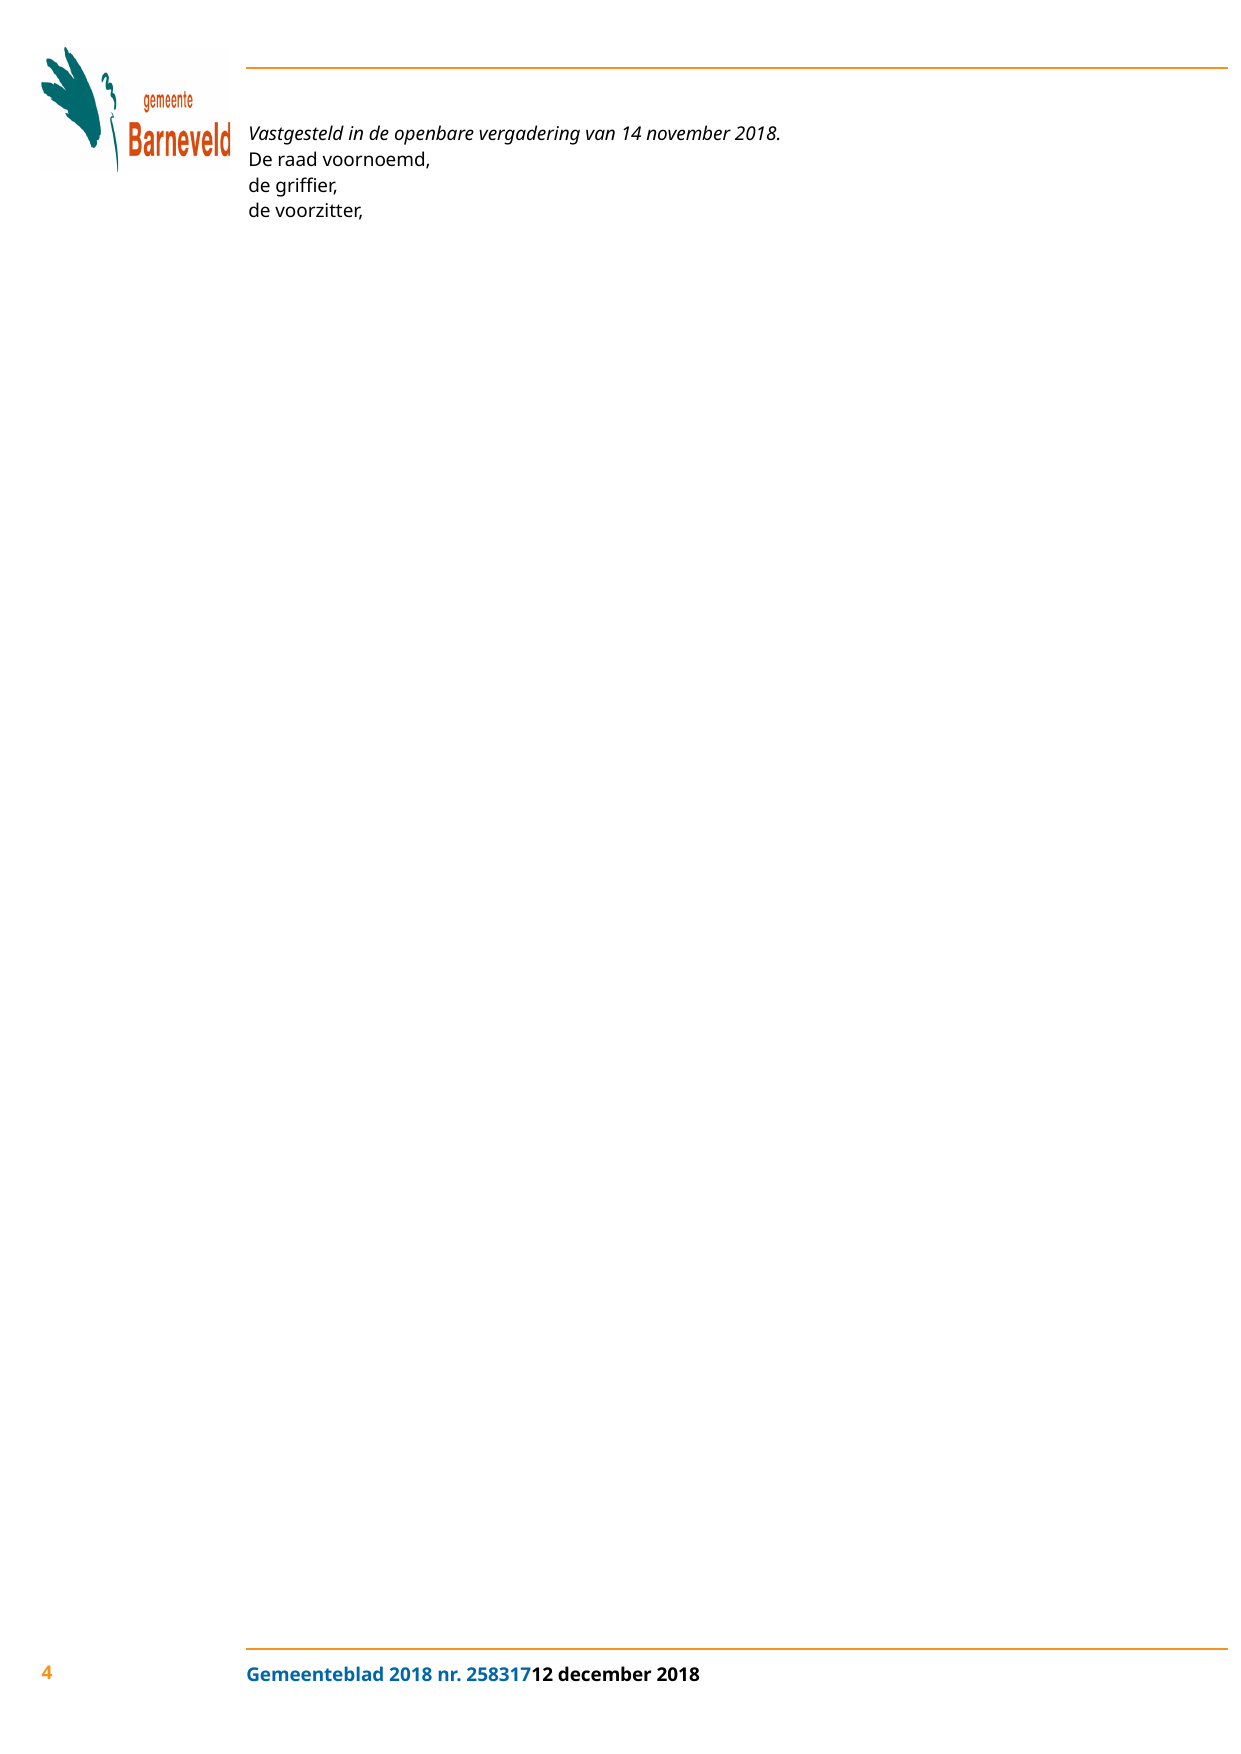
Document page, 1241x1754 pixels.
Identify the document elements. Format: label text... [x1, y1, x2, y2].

text de griffier, [248, 172, 1152, 198]
text de voorzitter, [248, 198, 1152, 223]
text De raad voornoemd, [248, 146, 1152, 172]
picture [41, 47, 231, 172]
text Vastgesteld in de openbare vergadering van 14 november 2018. [248, 121, 1152, 146]
